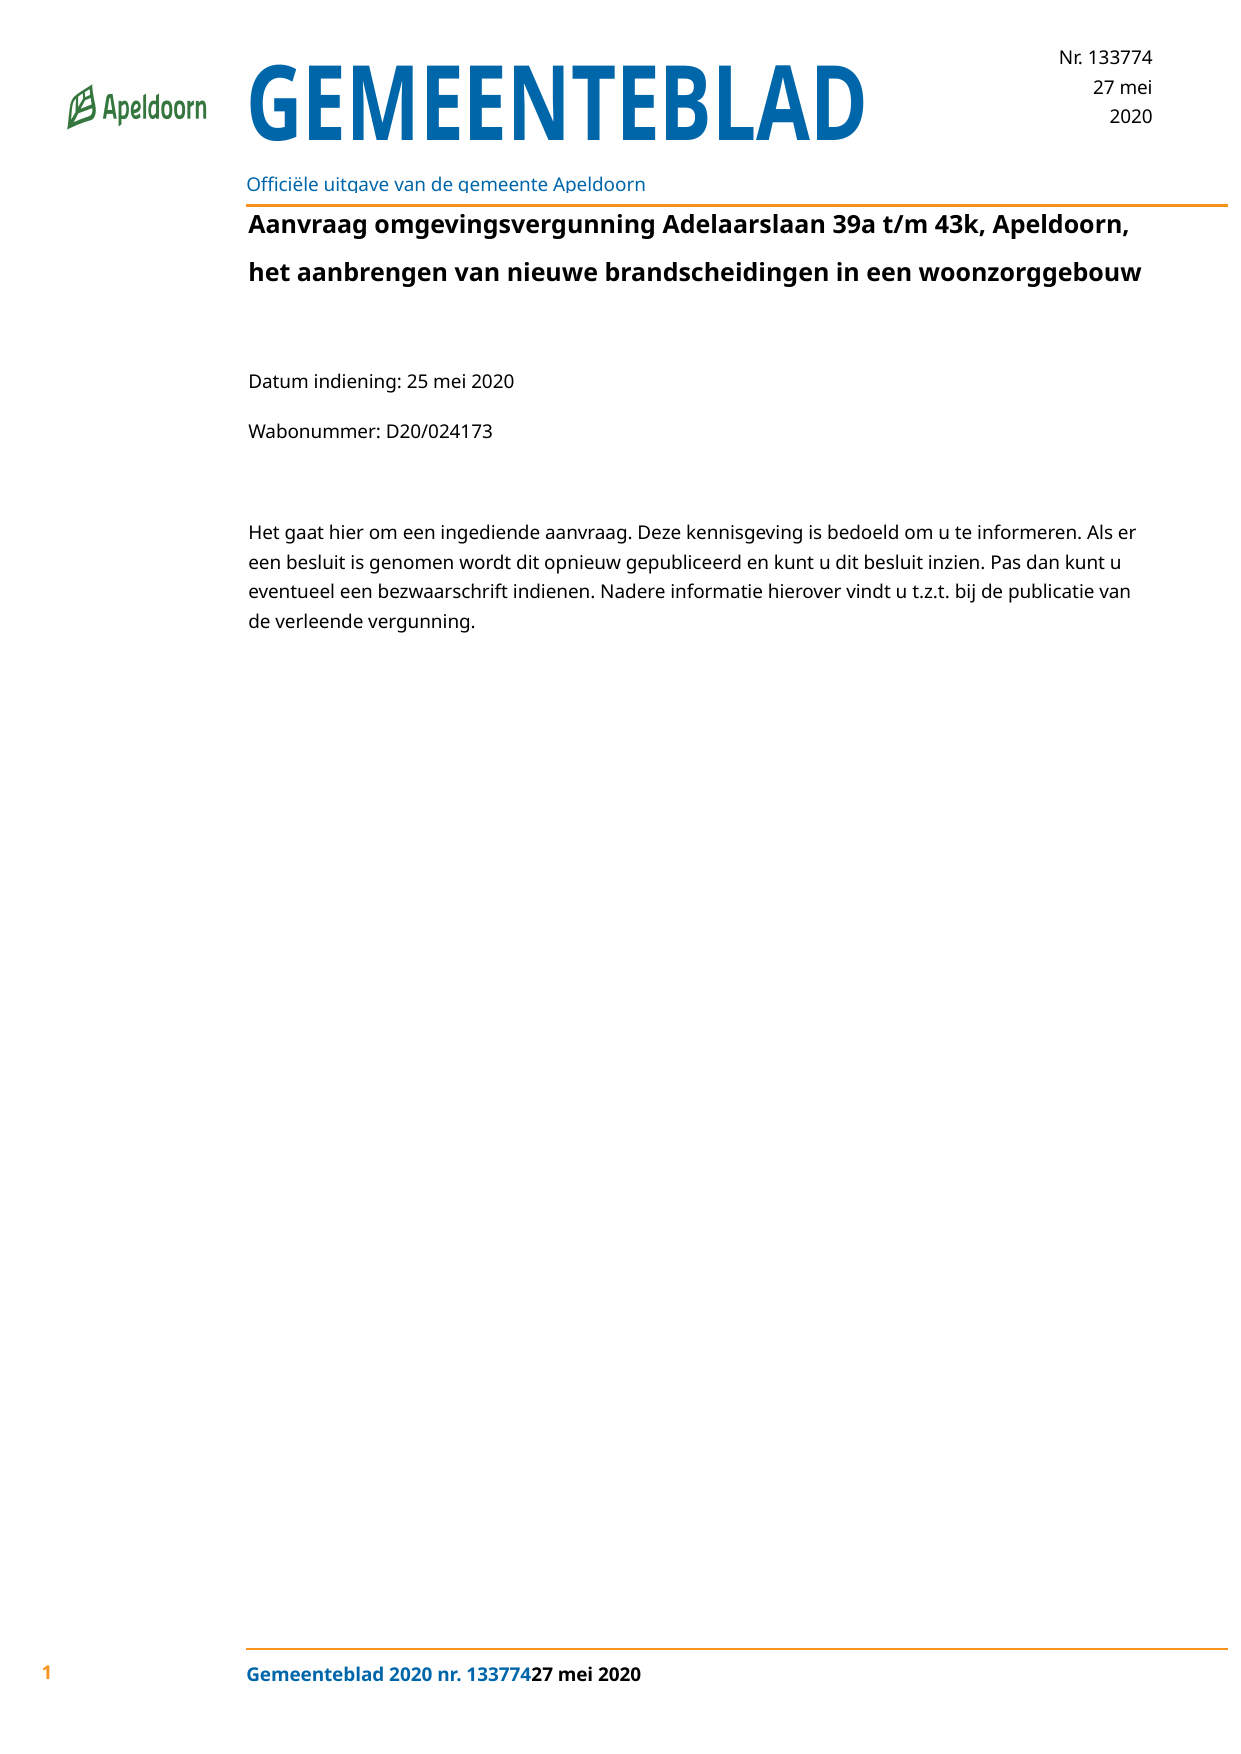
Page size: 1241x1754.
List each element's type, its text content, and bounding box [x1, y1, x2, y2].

text Het gaat hier om een ingediende aanvraag. Deze kennisgeving is bedoeld om u te informeren. Als er een besluit is genomen wordt dit opnieuw gepubliceerd en kunt u dit besluit inzien. Pas dan kunt u eventueel een bezwaarschrift indienen. Nadere informatie hierover vindt u t.z.t. bij de publicatie van de verleende vergunning. [248, 519, 1152, 634]
picture [41, 47, 231, 172]
text Wabonummer: D20/024173 [248, 419, 1152, 444]
text Datum indiening: 25 mei 2020 [248, 368, 1152, 394]
text Aanvraag omgevingsvergunning Adelaarslaan 39a t/m 43k, Apeldoorn, het aanbrengen van nieuwe brandscheidingen in een woonzorggebouw [248, 207, 1152, 288]
